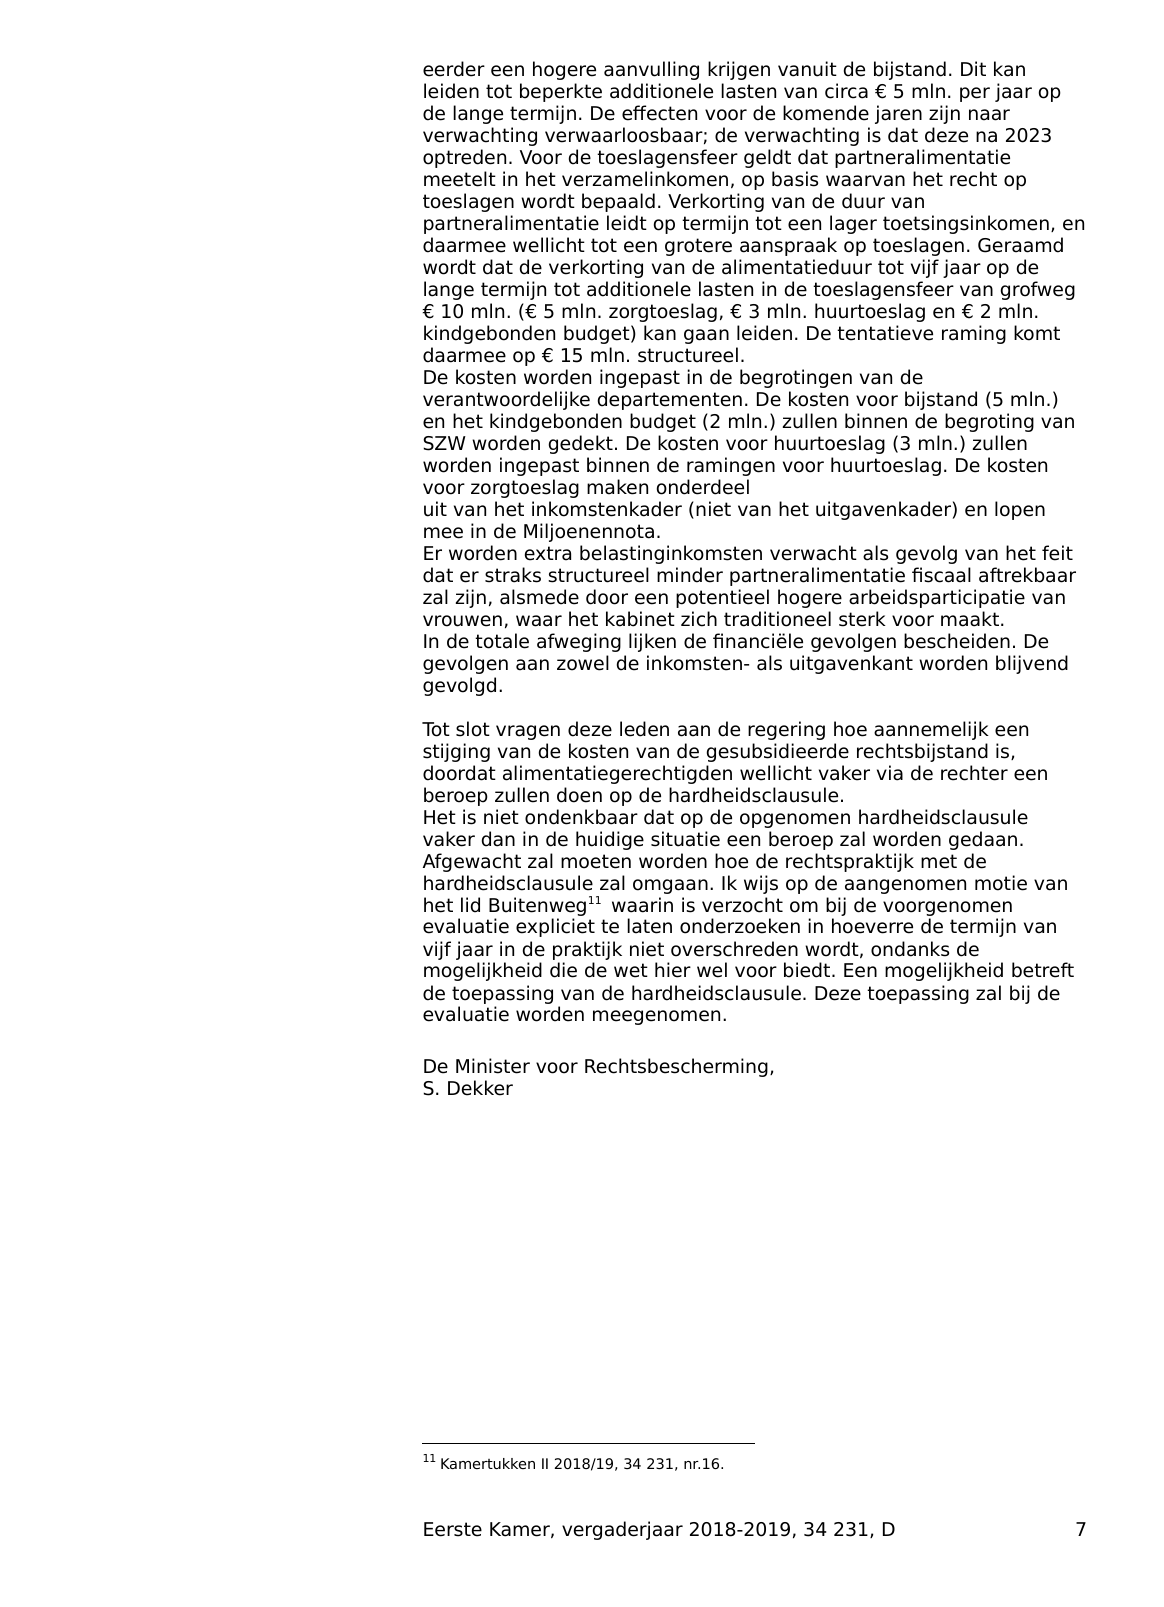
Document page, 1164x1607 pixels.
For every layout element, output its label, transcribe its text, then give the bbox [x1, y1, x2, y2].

text De Minister voor Rechtsbescherming, S. Dekker [422, 1056, 1087, 1100]
text uit van het inkomstenkader (niet van het uitgavenkader) en lopen mee in de Miljoenennota. [422, 499, 1087, 543]
text Er worden extra belastinginkomsten verwacht als gevolg van het feit dat er straks structureel minder partneralimentatie fiscaal aftrekbaar zal zijn, alsmede door een potentieel hogere arbeidsparticipatie van vrouwen, waar het kabinet zich traditioneel sterk voor maakt. [422, 543, 1087, 631]
text eerder een hogere aanvulling krijgen vanuit de bijstand. Dit kan leiden tot beperkte additionele lasten van circa € 5 mln. per jaar op de lange termijn. De effecten voor de komende jaren zijn naar verwachting verwaarloosbaar; de verwachting is dat deze na 2023 optreden. Voor de toeslagensfeer geldt dat partneralimentatie meetelt in het verzamelinkomen, op basis waarvan het recht op toeslagen wordt bepaald. Verkorting van de duur van partneralimentatie leidt op termijn tot een lager toetsingsinkomen, en daarmee wellicht tot een grotere aanspraak op toeslagen. Geraamd wordt dat de verkorting van de alimentatieduur tot vijf jaar op de lange termijn tot additionele lasten in de toeslagensfeer van grofweg € 10 mln. (€ 5 mln. zorgtoeslag, € 3 mln. huurtoeslag en € 2 mln. kindgebonden budget) kan gaan leiden. De tentatieve raming komt daarmee op € 15 mln. structureel. [422, 59, 1087, 367]
text De kosten worden ingepast in de begrotingen van de verantwoordelijke departementen. De kosten voor bijstand (5 mln.) en het kindgebonden budget (2 mln.) zullen binnen de begroting van SZW worden gedekt. De kosten voor huurtoeslag (3 mln.) zullen worden ingepast binnen de ramingen voor huurtoeslag. De kosten voor zorgtoeslag maken onderdeel [422, 367, 1087, 499]
text Tot slot vragen deze leden aan de regering hoe aannemelijk een stijging van de kosten van de gesubsidieerde rechtsbijstand is, doordat alimentatiegerechtigden wellicht vaker via de rechter een beroep zullen doen op de hardheidsclausule. [422, 719, 1087, 807]
text Het is niet ondenkbaar dat op de opgenomen hardheidsclausule vaker dan in de huidige situatie een beroep zal worden gedaan. Afgewacht zal moeten worden hoe de rechtspraktijk met de hardheidsclausule zal omgaan. Ik wijs op de aangenomen motie van het lid Buitenweg waarin is verzocht om bij de voorgenomen evaluatie expliciet te laten onderzoeken in hoeverre de termijn van vijf jaar in de praktijk niet overschreden wordt, ondanks de mogelijkheid die de wet hier wel voor biedt. Een mogelijkheid betreft de toepassing van de hardheidsclausule. Deze toepassing zal bij de evaluatie worden meegenomen. [422, 807, 1087, 1026]
text In de totale afweging lijken de financiële gevolgen bescheiden. De gevolgen aan zowel de inkomsten- als uitgavenkant worden blijvend gevolgd. [422, 631, 1087, 696]
text Kamertukken II 2018/19, 34 231, nr.16. [422, 1452, 1087, 1474]
